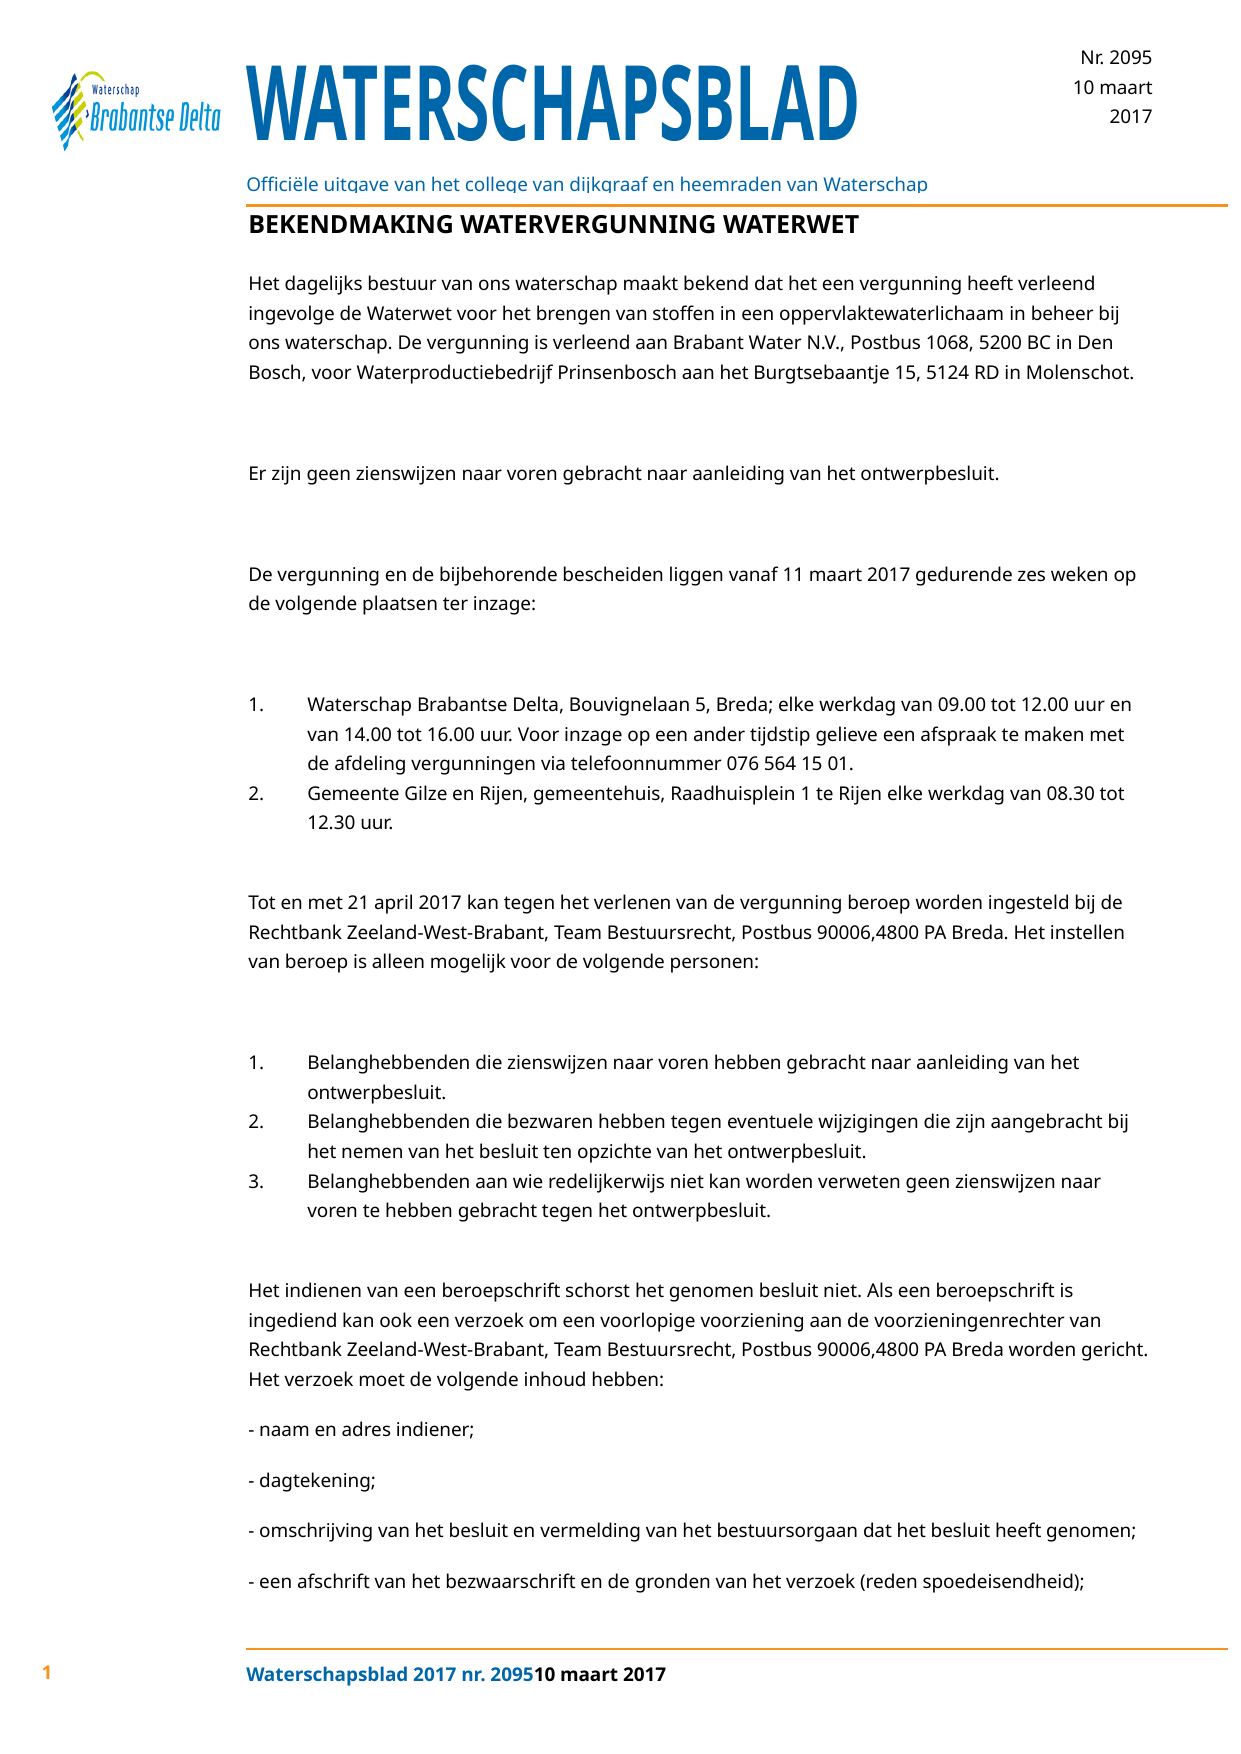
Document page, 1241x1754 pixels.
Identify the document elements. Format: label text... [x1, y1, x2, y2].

list Waterschap Brabantse Delta, Bouvignelaan 5, Breda; elke werkdag van 09.00 tot 12.00 uur en van 14.00 tot 16.00 uur. Voor inzage op een ander tijdstip gelieve een afspraak te maken met de afdeling vergunningen via telefoonnummer 076 564 15 01. [248, 691, 1152, 776]
picture [41, 47, 231, 172]
text Het dagelijks bestuur van ons waterschap maakt bekend dat het een vergunning heeft verleend ingevolge de Waterwet voor het brengen van stoffen in een oppervlaktewaterlichaam in beheer bij ons waterschap. De vergunning is verleend aan Brabant Water N.V., Postbus 1068, 5200 BC in Den Bosch, voor Waterproductiebedrijf Prinsenbosch aan het Burgtsebaantje 15, 5124 RD in Molenschot. [248, 270, 1152, 385]
list Belanghebbenden aan wie redelijkerwijs niet kan worden verweten geen zienswijzen naar voren te hebben gebracht tegen het ontwerpbesluit. [248, 1168, 1152, 1223]
text BEKENDMAKING WATERVERGUNNING WATERWET [248, 207, 1152, 241]
text - een afschrift van het bezwaarschrift en de gronden van het verzoek (reden spoedeisendheid); [248, 1568, 1152, 1593]
list Belanghebbenden die zienswijzen naar voren hebben gebracht naar aanleiding van het ontwerpbesluit. [248, 1049, 1152, 1105]
text Het indienen van een beroepschrift schorst het genomen besluit niet. Als een beroepschrift is ingediend kan ook een verzoek om een voorlopige voorziening aan de voorzieningenrechter van Rechtbank Zeeland-West-Brabant, Team Bestuursrecht, Postbus 90006,4800 PA Breda worden gericht. Het verzoek moet de volgende inhoud hebben: [248, 1277, 1152, 1392]
text Er zijn geen zienswijzen naar voren gebracht naar aanleiding van het ontwerpbesluit. [248, 460, 1152, 486]
list Gemeente Gilze en Rijen, gemeentehuis, Raadhuisplein 1 te Rijen elke werkdag van 08.30 tot 12.30 uur. [248, 780, 1152, 835]
text - naam en adres indiener; [248, 1417, 1152, 1442]
text - dagtekening; [248, 1467, 1152, 1493]
list Belanghebbenden die bezwaren hebben tegen eventuele wijzigingen die zijn aangebracht bij het nemen van het besluit ten opzichte van het ontwerpbesluit. [248, 1109, 1152, 1164]
text De vergunning en de bijbehorende bescheiden liggen vanaf 11 maart 2017 gedurende zes weken op de volgende plaatsen ter inzage: [248, 561, 1152, 616]
text - omschrijving van het besluit en vermelding van het bestuursorgaan dat het besluit heeft genomen; [248, 1517, 1152, 1543]
text Tot en met 21 april 2017 kan tegen het verlenen van de vergunning beroep worden ingesteld bij de Rechtbank Zeeland-West-Brabant, Team Bestuursrecht, Postbus 90006,4800 PA Breda. Het instellen van beroep is alleen mogelijk voor de volgende personen: [248, 889, 1152, 974]
